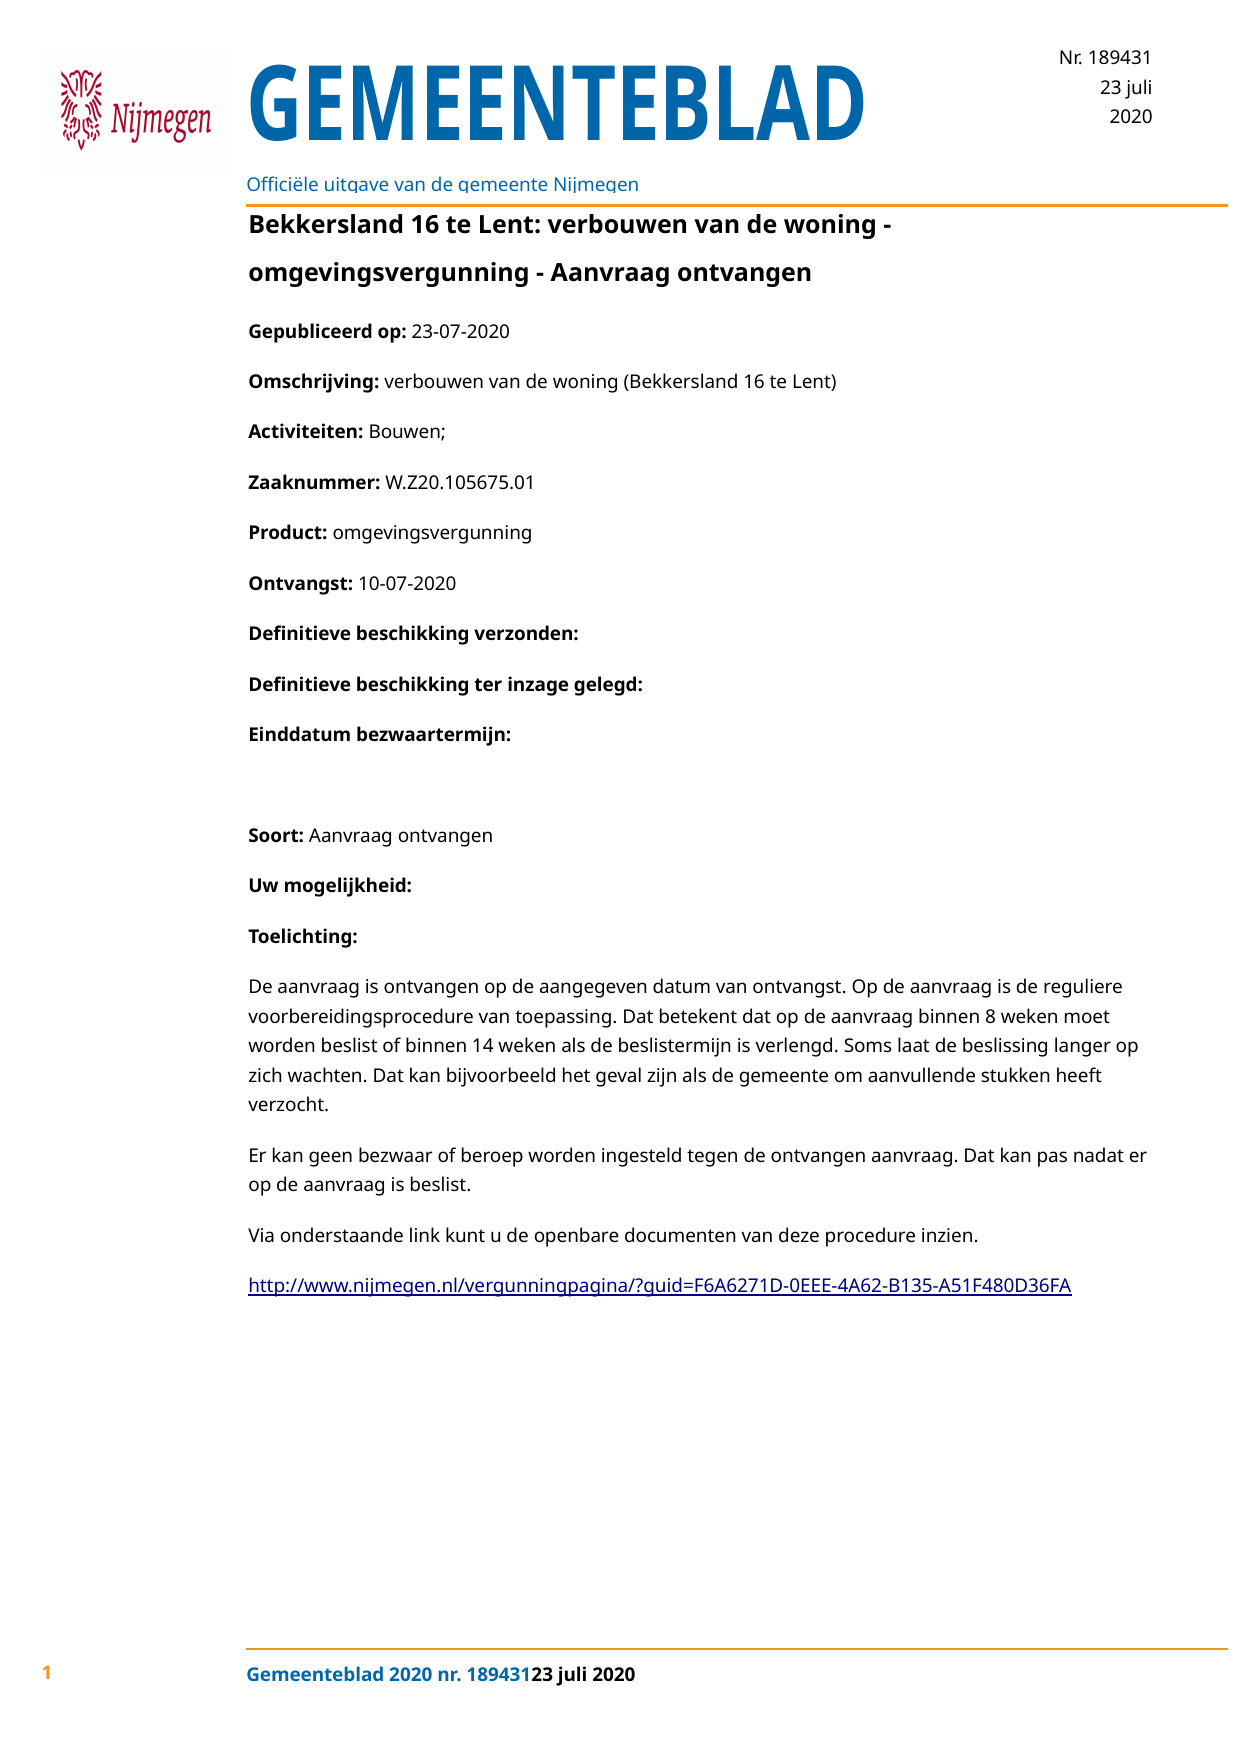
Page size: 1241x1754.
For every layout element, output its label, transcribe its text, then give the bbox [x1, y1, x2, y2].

text Einddatum bezwaartermijn: [248, 721, 1152, 747]
text http://www.nijmegen.nl/vergunningpagina/?guid=F6A6271D-0EEE-4A62-B135-A51F480D36FA [248, 1272, 1152, 1298]
text Toelichting: [248, 923, 1152, 949]
text Via onderstaande link kunt u de openbare documenten van deze procedure inzien. [248, 1222, 1152, 1248]
text Ontvangst: 10-07-2020 [248, 570, 1152, 596]
text Gepubliceerd op: 23-07-2020 [248, 318, 1152, 344]
text Bekkersland 16 te Lent: verbouwen van de woning - omgevingsvergunning - Aanvraag ontvangen [248, 207, 1152, 288]
text Activiteiten: Bouwen; [248, 419, 1152, 444]
text Er kan geen bezwaar of beroep worden ingesteld tegen de ontvangen aanvraag. Dat kan pas nadat er op de aanvraag is beslist. [248, 1142, 1152, 1197]
text De aanvraag is ontvangen op de aangegeven datum van ontvangst. Op de aanvraag is de reguliere voorbereidingsprocedure van toepassing. Dat betekent dat op de aanvraag binnen 8 weken moet worden beslist of binnen 14 weken als de beslistermijn is verlengd. Soms laat de beslissing langer op zich wachten. Dat kan bijvoorbeeld het geval zijn als de gemeente om aanvullende stukken heeft verzocht. [248, 973, 1152, 1117]
picture [41, 47, 231, 172]
text Soort: Aanvraag ontvangen [248, 822, 1152, 848]
text Uw mogelijkheid: [248, 872, 1152, 898]
text Zaaknummer: W.Z20.105675.01 [248, 469, 1152, 495]
text Definitieve beschikking ter inzage gelegd: [248, 671, 1152, 697]
text Product: omgevingsvergunning [248, 519, 1152, 545]
text Omschrijving: verbouwen van de woning (Bekkersland 16 te Lent) [248, 368, 1152, 394]
text Definitieve beschikking verzonden: [248, 620, 1152, 646]
